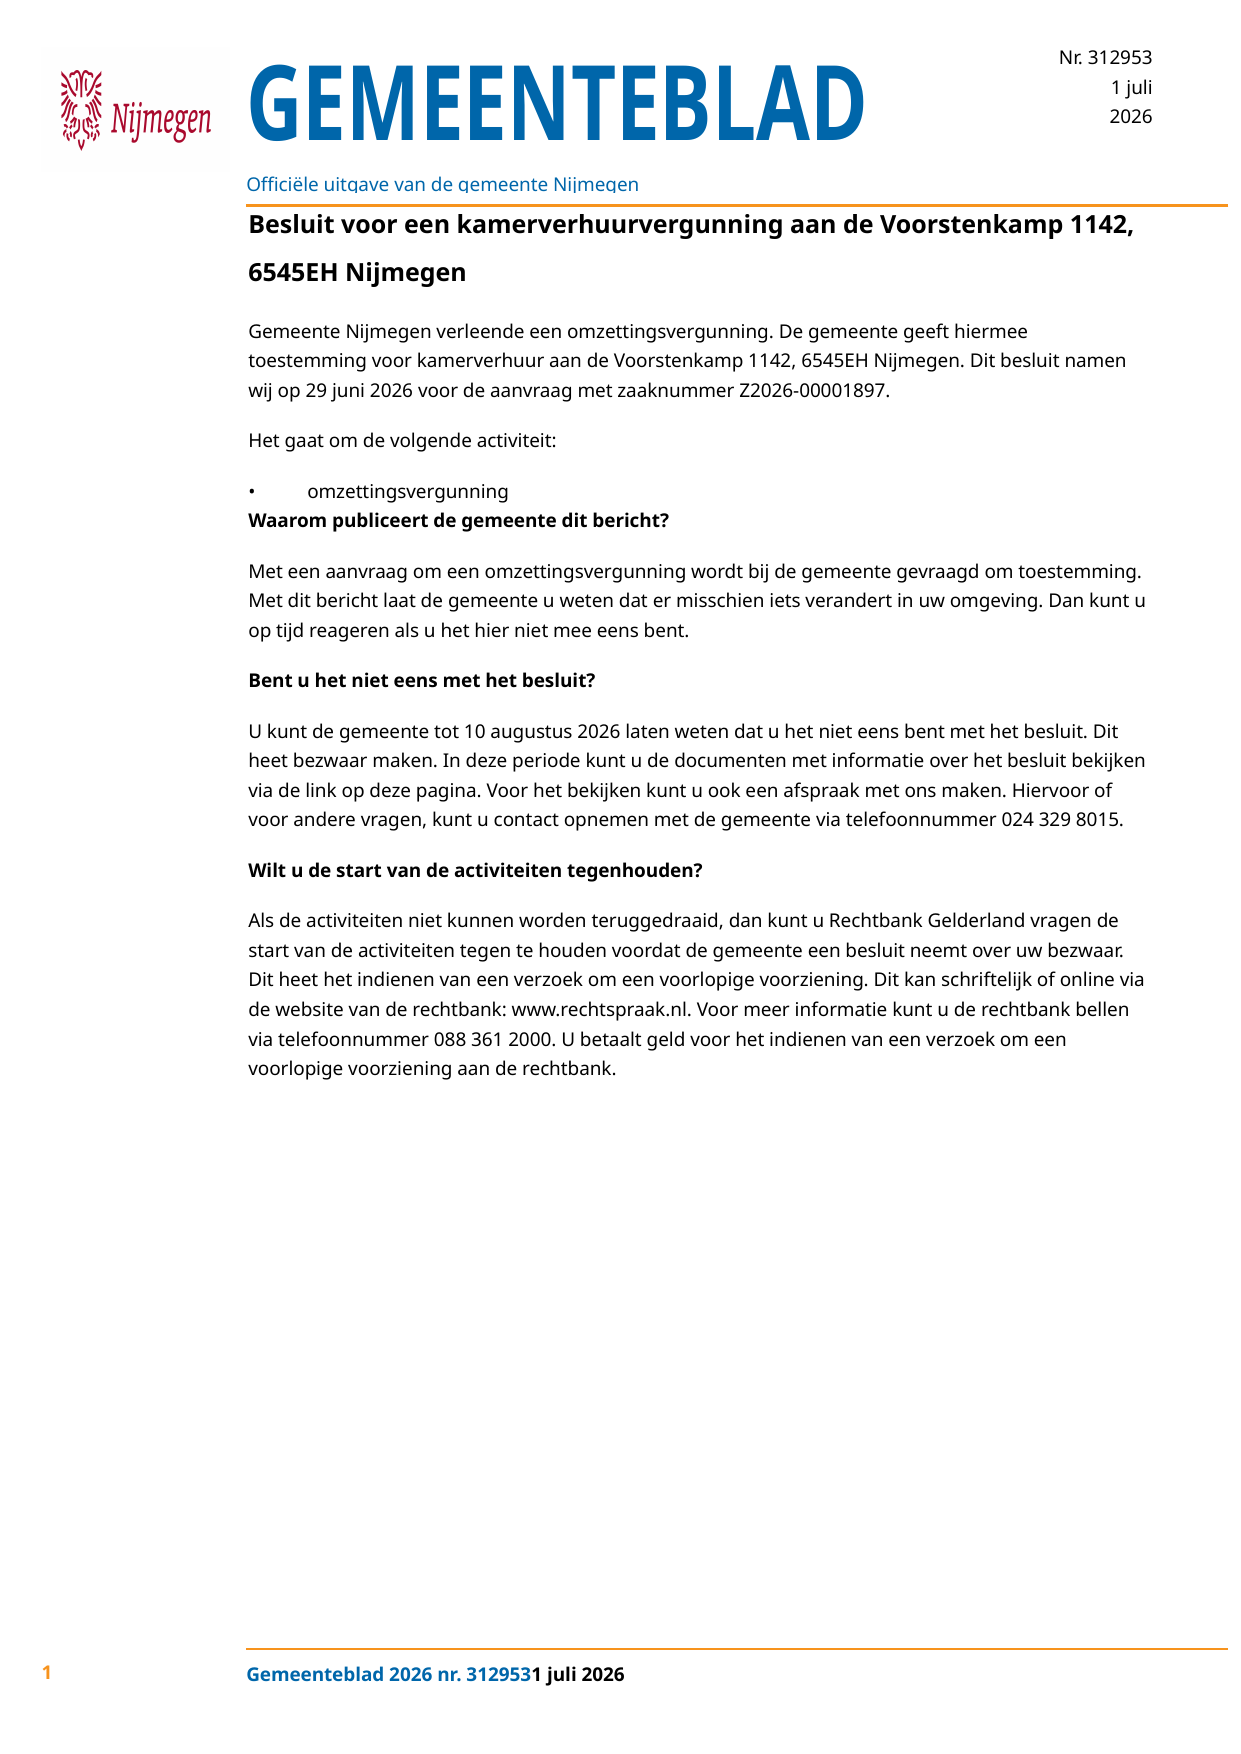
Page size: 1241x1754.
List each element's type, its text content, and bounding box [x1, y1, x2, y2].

text Als de activiteiten niet kunnen worden teruggedraaid, dan kunt u Rechtbank Gelderland vragen de start van de activiteiten tegen te houden voordat de gemeente een besluit neemt over uw bezwaar. Dit heet het indienen van een verzoek om een voorlopige voorziening. Dit kan schriftelijk of online via de website van de rechtbank: www.rechtspraak.nl. Voor meer informatie kunt u de rechtbank bellen via telefoonnummer 088 361 2000. U betaalt geld voor het indienen van een verzoek om een voorlopige voorziening aan de rechtbank. [248, 907, 1152, 1081]
text Wilt u de start van de activiteiten tegenhouden? [248, 857, 1152, 883]
text U kunt de gemeente tot 10 augustus 2026 laten weten dat u het niet eens bent met het besluit. Dit heet bezwaar maken. In deze periode kunt u de documenten met informatie over het besluit bekijken via de link op deze pagina. Voor het bekijken kunt u ook een afspraak met ons maken. Hiervoor of voor andere vragen, kunt u contact opnemen met de gemeente via telefoonnummer 024 329 8015. [248, 718, 1152, 832]
text Gemeente Nijmegen verleende een omzettingsvergunning. De gemeente geeft hiermee toestemming voor kamerverhuur aan de Voorstenkamp 1142, 6545EH Nijmegen. Dit besluit namen wij op 29 juni 2026 voor de aanvraag met zaaknummer Z2026-00001897. [248, 318, 1152, 403]
text Bent u het niet eens met het besluit? [248, 667, 1152, 693]
text Besluit voor een kamerverhuurvergunning aan de Voorstenkamp 1142, 6545EH Nijmegen [248, 207, 1152, 288]
list omzettingsvergunning [248, 478, 1152, 504]
text Waarom publiceert de gemeente dit bericht? [248, 507, 1152, 533]
text Met een aanvraag om een omzettingsvergunning wordt bij de gemeente gevraagd om toestemming. Met dit bericht laat de gemeente u weten dat er misschien iets verandert in uw omgeving. Dan kunt u op tijd reageren als u het hier niet mee eens bent. [248, 558, 1152, 643]
text Het gaat om de volgende activiteit: [248, 427, 1152, 453]
picture [41, 47, 231, 172]
